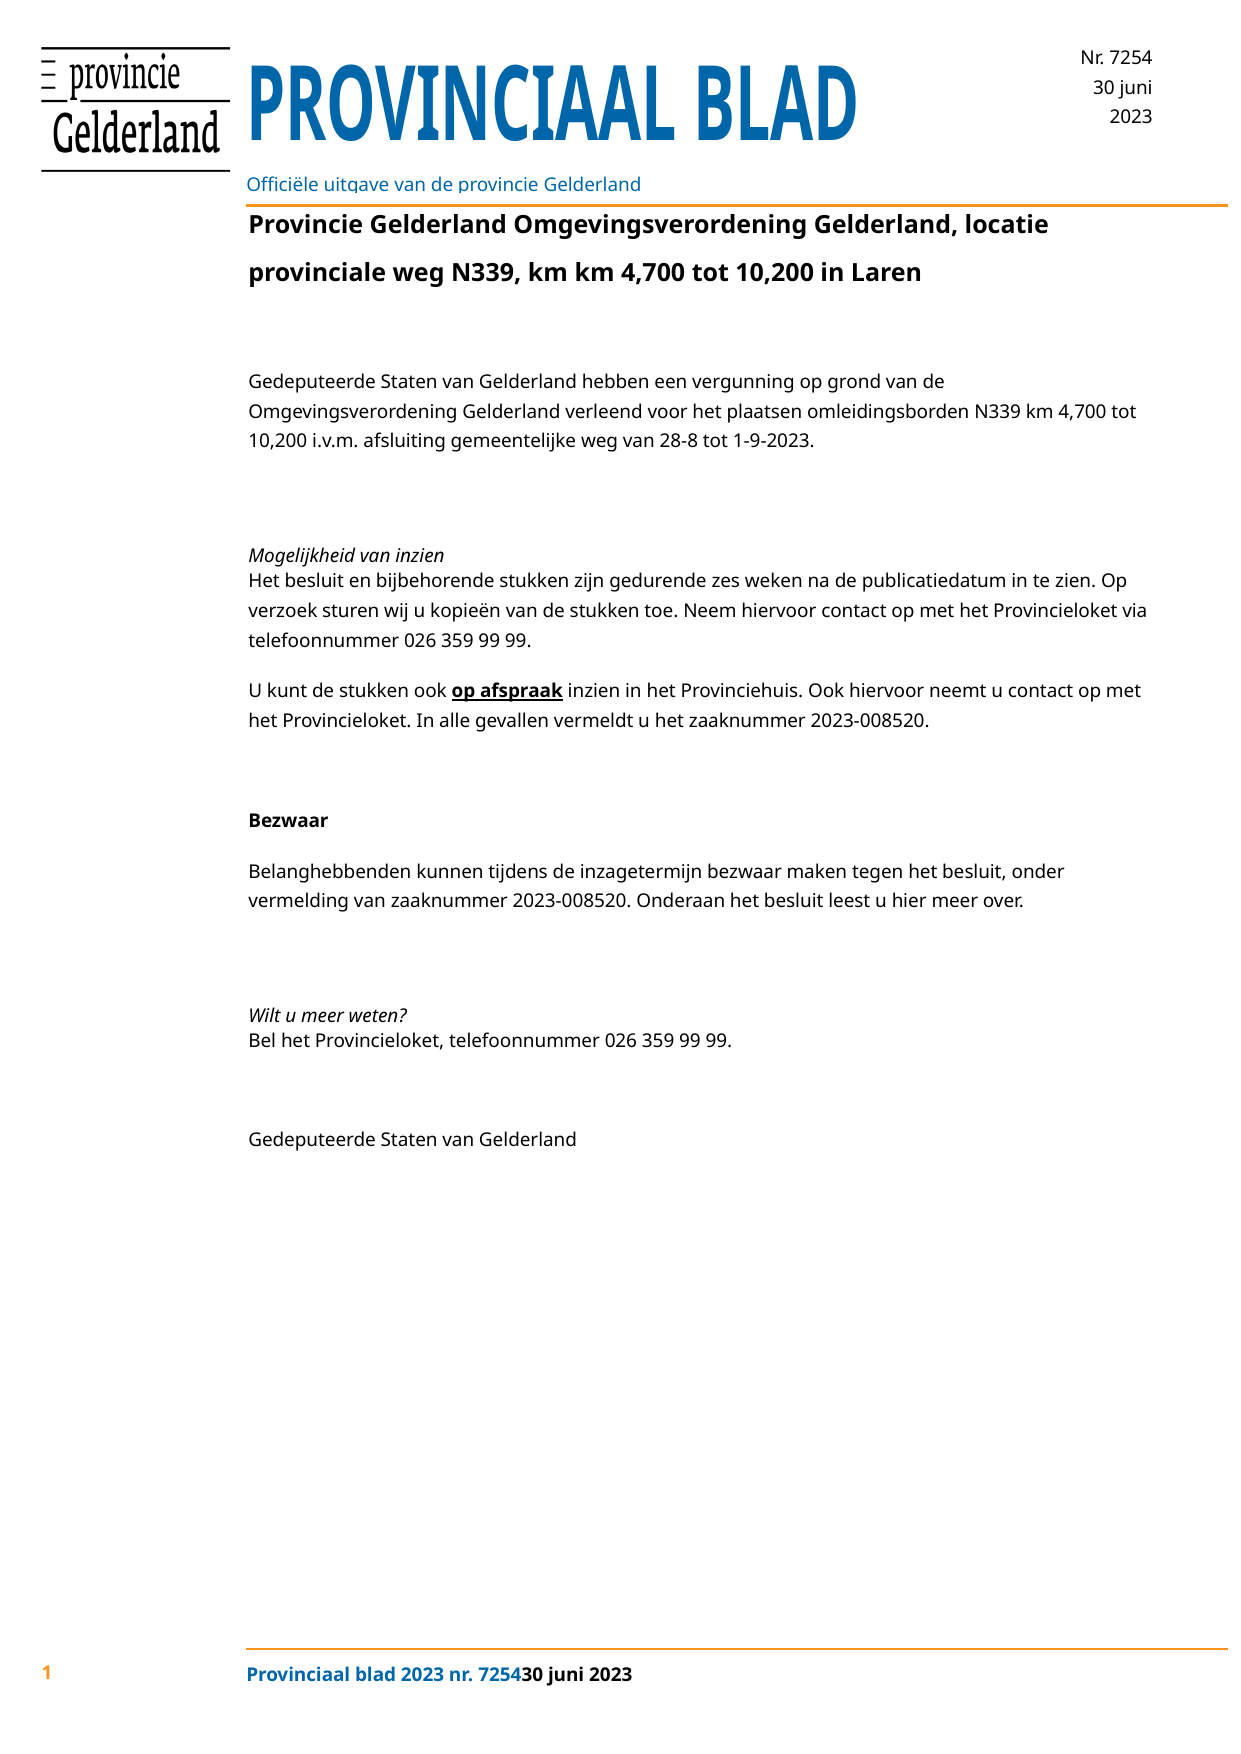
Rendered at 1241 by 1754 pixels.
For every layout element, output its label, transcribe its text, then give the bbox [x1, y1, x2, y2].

text Bezwaar [248, 808, 1152, 833]
text Gedeputeerde Staten van Gelderland hebben een vergunning op grond van de Omgevingsverordening Gelderland verleend voor het plaatsen omleidingsborden N339 km 4,700 tot 10,200 i.v.m. afsluiting gemeentelijke weg van 28-8 tot 1-9-2023. [248, 368, 1152, 453]
text Provincie Gelderland Omgevingsverordening Gelderland, locatie provinciale weg N339, km km 4,700 tot 10,200 in Laren [248, 207, 1152, 288]
picture [41, 47, 231, 172]
text Het besluit en bijbehorende stukken zijn gedurende zes weken na de publicatiedatum in te zien. Op verzoek sturen wij u kopieën van de stukken toe. Neem hiervoor contact op met het Provincieloket via telefoonnummer 026 359 99 99. [248, 568, 1152, 652]
text Bel het Provincieloket, telefoonnummer 026 359 99 99. [248, 1028, 1152, 1053]
text Gedeputeerde Staten van Gelderland [248, 1126, 1152, 1152]
text Wilt u meer weten? [248, 1002, 1152, 1028]
text U kunt de stukken ook op afspraak inzien in het Provinciehuis. Ook hiervoor neemt u contact op met het Provincieloket. In alle gevallen vermeldt u het zaaknummer 2023-008520. [248, 677, 1152, 732]
text Mogelijkheid van inzien [248, 542, 1152, 568]
text Belanghebbenden kunnen tijdens de inzagetermijn bezwaar maken tegen het besluit, onder vermelding van zaaknummer 2023-008520. Onderaan het besluit leest u hier meer over. [248, 858, 1152, 913]
